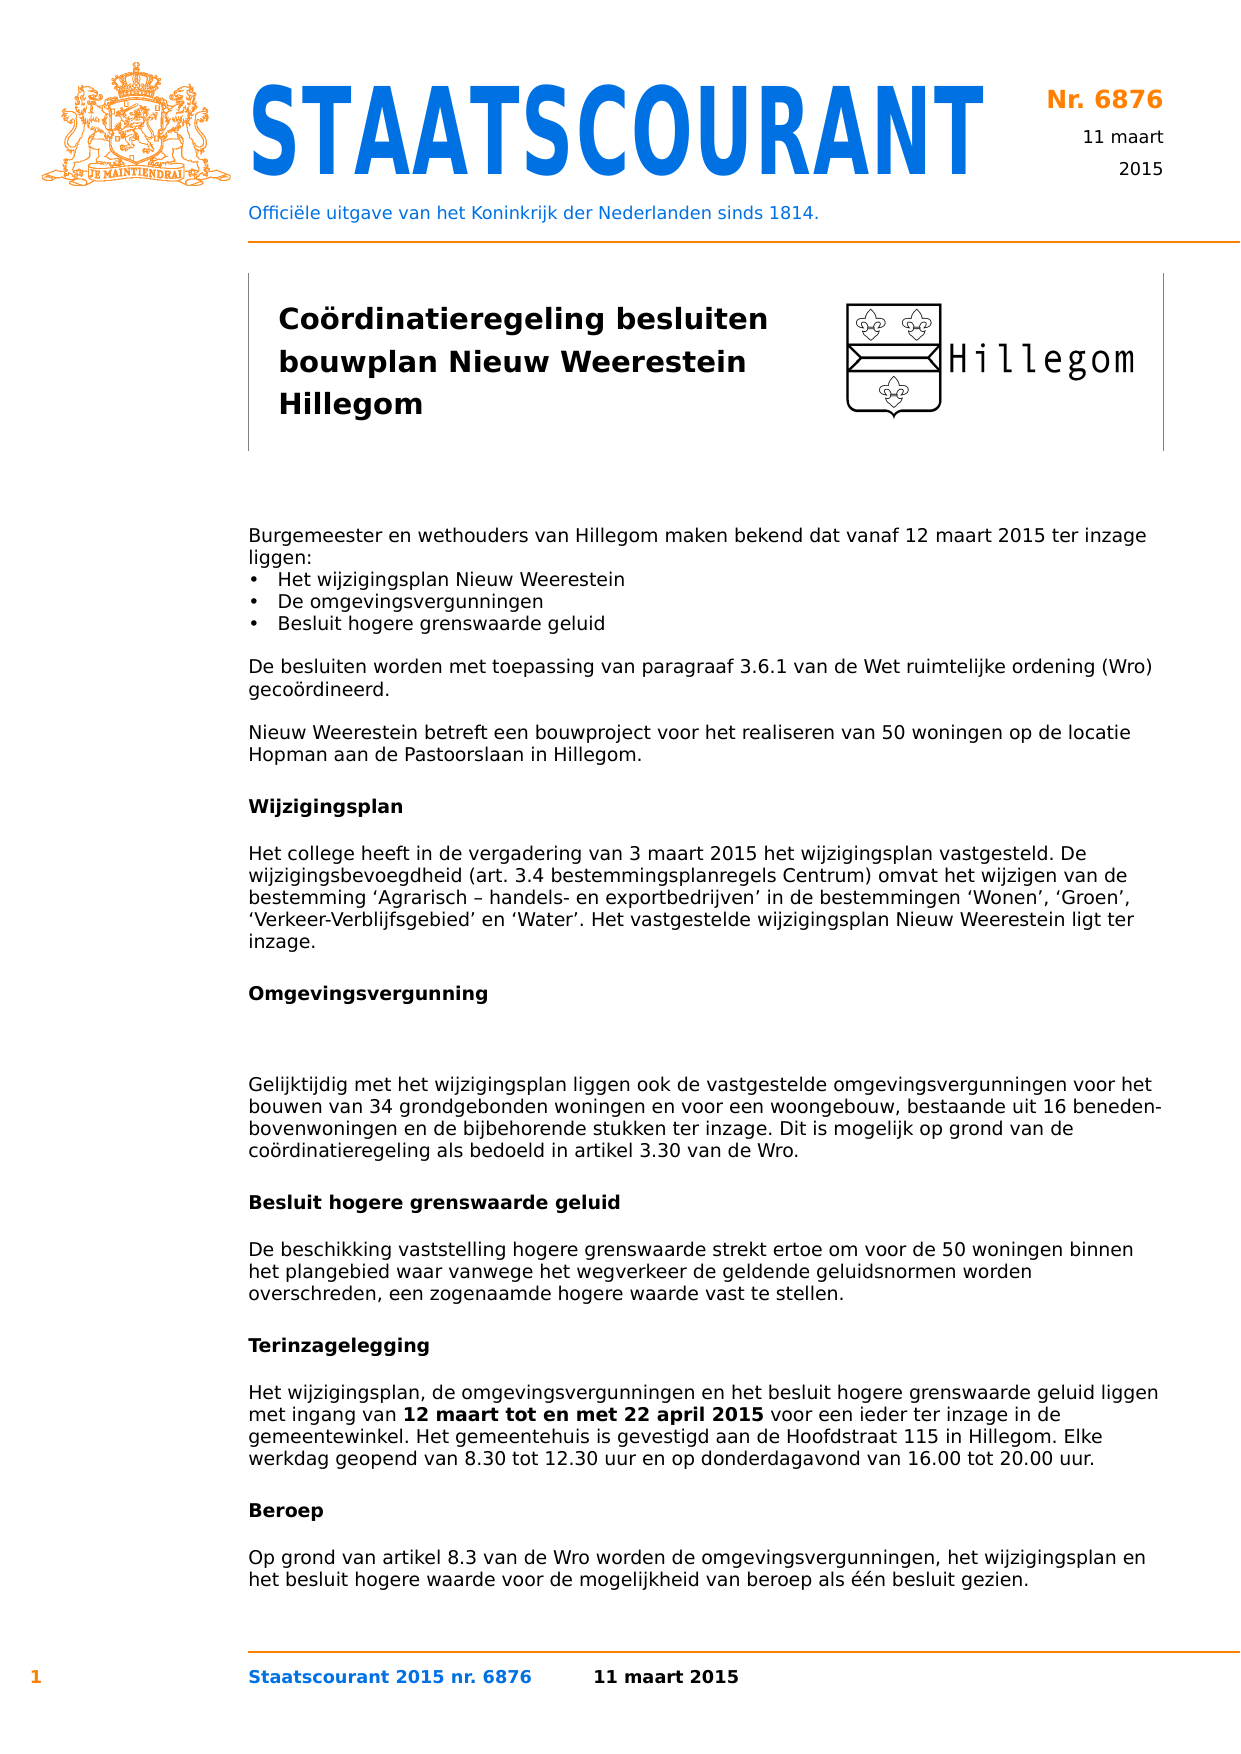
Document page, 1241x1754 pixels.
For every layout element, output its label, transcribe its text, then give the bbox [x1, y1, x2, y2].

table_header Nr. 6876 [998, 62, 1240, 121]
subtitle Beroep [248, 1500, 1163, 1522]
subtitle Besluit hogere grenswaarde geluid [248, 1192, 1163, 1214]
table_header [25, 62, 248, 241]
table_cell 11 maart [998, 121, 1240, 153]
text Op grond van artikel 8.3 van de Wro worden de omgevingsvergunningen, het wijzigingsplan en het besluit hogere waarde voor de mogelijkheid van beroep als één besluit gezien. [248, 1547, 1163, 1591]
text De besluiten worden met toepassing van paragraaf 3.6.1 van de Wet ruimtelijke ordening (Wro) gecoördineerd. [248, 656, 1163, 700]
subtitle Coördinatieregeling besluiten bouwplan Nieuw Weerestein Hillegom [249, 273, 1163, 451]
subtitle Omgevingsvergunning [248, 983, 1163, 1005]
table_cell Officiële uitgave van het Koninkrijk der Nederlanden sinds 1814. [248, 203, 1240, 241]
text • Besluit hogere grenswaarde geluid [248, 613, 1163, 634]
table_header STAATSCOURANT [248, 62, 998, 203]
text Het college heeft in de vergadering van 3 maart 2015 het wijzigingsplan vastgesteld. De wijzigingsbevoegdheid (art. 3.4 bestemmingsplanregels Centrum) omvat het wijzigen van de bestemming ‘Agrarisch – handels- en exportbedrijven’ in de bestemmingen ‘Wonen’, ‘Groen’, ‘Verkeer-Verblijfsgebied’ en ‘Water’. Het vastgestelde wijzigingsplan Nieuw Weerestein ligt ter inzage. [248, 843, 1163, 953]
picture [844, 302, 1134, 421]
text • Het wijzigingsplan Nieuw Weerestein [248, 569, 1163, 591]
text • De omgevingsvergunningen [248, 591, 1163, 613]
text Het wijzigingsplan, de omgevingsvergunningen en het besluit hogere grenswaarde geluid liggen met ingang van 12 maart tot en met 22 april 2015 voor een ieder ter inzage in de gemeentewinkel. Het gemeentehuis is gevestigd aan de Hoofdstraat 115 in Hillegom. Elke werkdag geopend van 8.30 tot 12.30 uur en op donderdagavond van 16.00 tot 20.00 uur. [248, 1382, 1163, 1470]
text Gelijktijdig met het wijzigingsplan liggen ook de vastgestelde omgevingsvergunningen voor het bouwen van 34 grondgebonden woningen en voor een woongebouw, bestaande uit 16 beneden-bovenwoningen en de bijbehorende stukken ter inzage. Dit is mogelijk op grond van de coördinatieregeling als bedoeld in artikel 3.30 van de Wro. [248, 1074, 1163, 1162]
table_cell 2015 [998, 153, 1240, 203]
text De beschikking vaststelling hogere grenswaarde strekt ertoe om voor de 50 woningen binnen het plangebied waar vanwege het wegverkeer de geldende geluidsnormen worden overschreden, een zogenaamde hogere waarde vast te stellen. [248, 1239, 1163, 1305]
picture [41, 62, 231, 186]
subtitle Terinzagelegging [248, 1335, 1163, 1357]
text Nieuw Weerestein betreft een bouwproject voor het realiseren van 50 woningen op de locatie Hopman aan de Pastoorslaan in Hillegom. [248, 722, 1163, 766]
subtitle Wijzigingsplan [248, 796, 1163, 818]
text Burgemeester en wethouders van Hillegom maken bekend dat vanaf 12 maart 2015 ter inzage liggen: [248, 525, 1163, 569]
